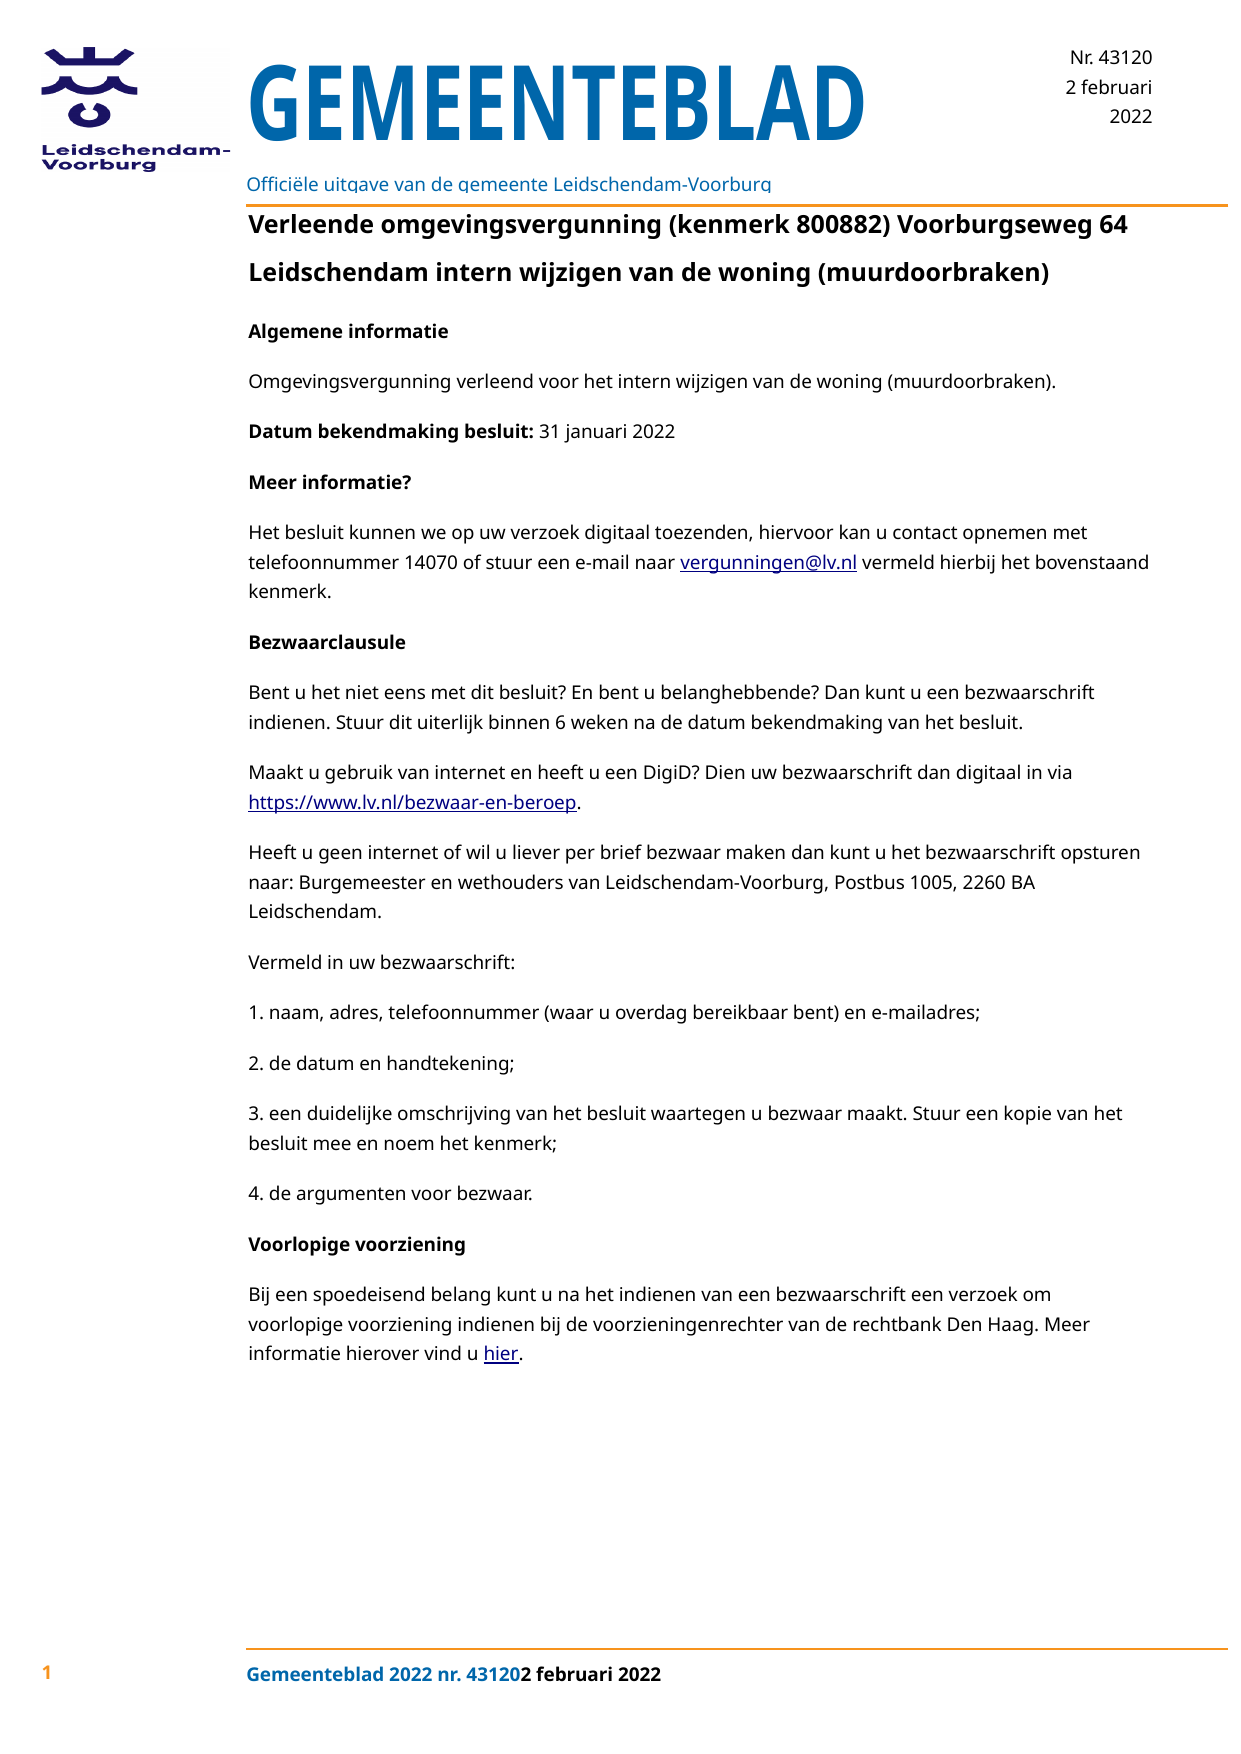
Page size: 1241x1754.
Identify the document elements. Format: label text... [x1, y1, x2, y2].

text 4. de argumenten voor bezwaar. [248, 1180, 1152, 1206]
text Voorlopige voorziening [248, 1231, 1152, 1257]
text Bent u het niet eens met dit besluit? En bent u belanghebbende? Dan kunt u een bezwaarschrift indienen. Stuur dit uiterlijk binnen 6 weken na de datum bekendmaking van het besluit. [248, 679, 1152, 735]
text Bezwaarclausule [248, 629, 1152, 655]
text 3. een duidelijke omschrijving van het besluit waartegen u bezwaar maakt. Stuur een kopie van het besluit mee en noem het kenmerk; [248, 1100, 1152, 1156]
text 1. naam, adres, telefoonnummer (waar u overdag bereikbaar bent) en e-mailadres; [248, 999, 1152, 1025]
text Maakt u gebruik van internet en heeft u een DigiD? Dien uw bezwaarschrift dan digitaal in via https://www.lv.nl/bezwaar-en-beroep. [248, 759, 1152, 815]
text Verleende omgevingsvergunning (kenmerk 800882) Voorburgseweg 64 Leidschendam intern wijzigen van de woning (muurdoorbraken) [248, 207, 1152, 288]
text Bij een spoedeisend belang kunt u na het indienen van een bezwaarschrift een verzoek om voorlopige voorziening indienen bij de voorzieningenrechter van de rechtbank Den Haag. Meer informatie hierover vind u hier. [248, 1281, 1152, 1366]
text Vermeld in uw bezwaarschrift: [248, 949, 1152, 975]
text Datum bekendmaking besluit: 31 januari 2022 [248, 419, 1152, 444]
text Omgevingsvergunning verleend voor het intern wijzigen van de woning (muurdoorbraken). [248, 368, 1152, 394]
text Heeft u geen internet of wil u liever per brief bezwaar maken dan kunt u het bezwaarschrift opsturen naar: Burgemeester en wethouders van Leidschendam-Voorburg, Postbus 1005, 2260 BA Leidschendam. [248, 839, 1152, 924]
text Het besluit kunnen we op uw verzoek digitaal toezenden, hiervoor kan u contact opnemen met telefoonnummer 14070 of stuur een e-mail naar vergunningen@lv.nl vermeld hierbij het bovenstaand kenmerk. [248, 519, 1152, 604]
text 2. de datum en handtekening; [248, 1050, 1152, 1076]
picture [41, 47, 231, 172]
text Meer informatie? [248, 469, 1152, 495]
text Algemene informatie [248, 318, 1152, 344]
